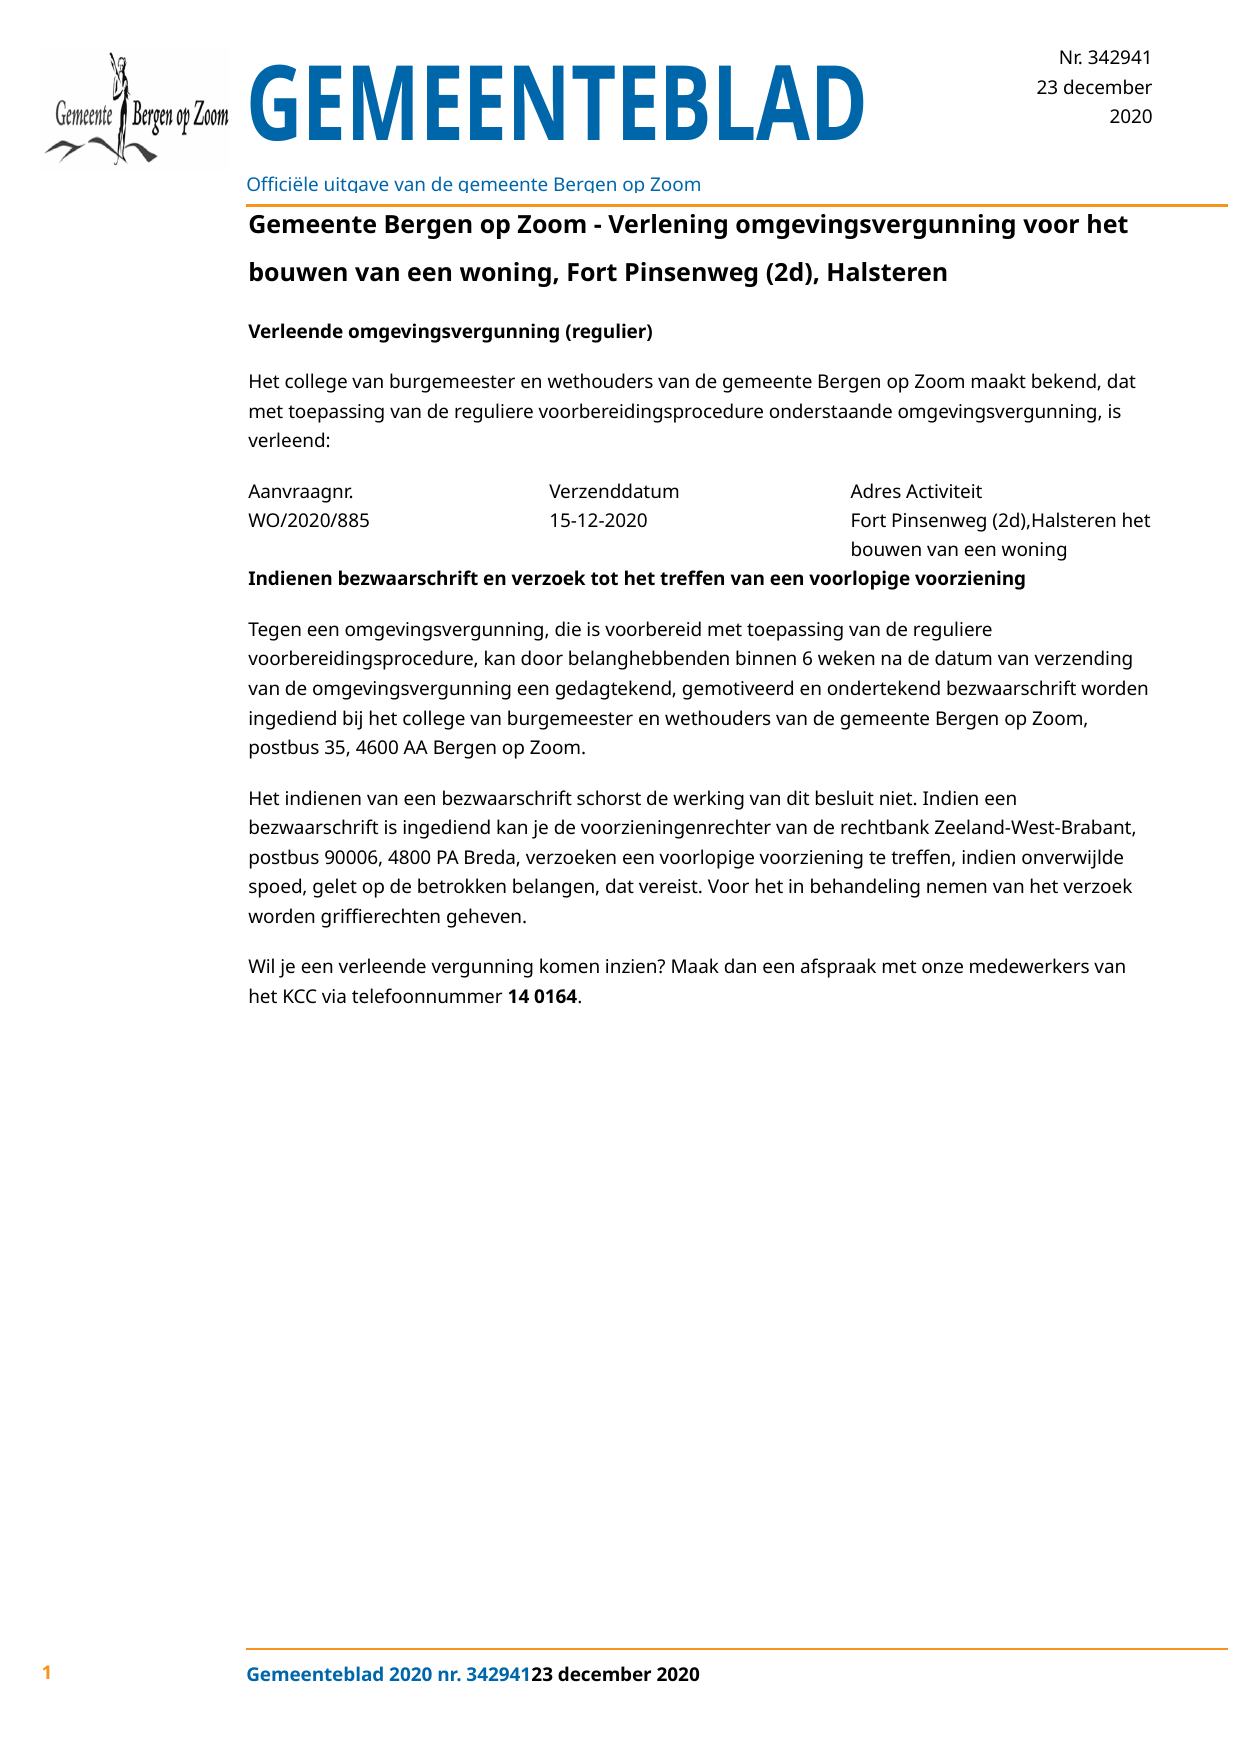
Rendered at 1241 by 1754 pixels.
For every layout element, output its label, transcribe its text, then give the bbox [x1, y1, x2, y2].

table_header 15-12-2020 [549, 507, 850, 562]
text Het indienen van een bezwaarschrift schorst de werking van dit besluit niet. Indien een bezwaarschrift is ingediend kan je de voorzieningenrechter van de rechtbank Zeeland-West-Brabant, postbus 90006, 4800 PA Breda, verzoeken een voorlopige voorziening te treffen, indien onverwijlde spoed, gelet op de betrokken belangen, dat vereist. Voor het in behandeling nemen van het verzoek worden griffierechten geheven. [248, 785, 1152, 929]
text Het college van burgemeester en wethouders van de gemeente Bergen op Zoom maakt bekend, dat met toepassing van de reguliere voorbereidingsprocedure onderstaande omgevingsvergunning, is verleend: [248, 368, 1152, 453]
picture [41, 47, 231, 172]
table_header Fort Pinsenweg (2d),Halsteren het bouwen van een woning [850, 507, 1152, 562]
table_header Verzenddatum [549, 478, 850, 504]
text Tegen een omgevingsvergunning, die is voorbereid met toepassing van de reguliere voorbereidingsprocedure, kan door belanghebbenden binnen 6 weken na de datum van verzending van de omgevingsvergunning een gedagtekend, gemotiveerd en ondertekend bezwaarschrift worden ingediend bij het college van burgemeester en wethouders van de gemeente Bergen op Zoom, postbus 35, 4600 AA Bergen op Zoom. [248, 616, 1152, 760]
table_header Adres Activiteit [850, 478, 1152, 504]
text Wil je een verleende vergunning komen inzien? Maak dan een afspraak met onze medewerkers van het KCC via telefoonnummer 14 0164. [248, 953, 1152, 1009]
text Gemeente Bergen op Zoom - Verlening omgevingsvergunning voor het bouwen van een woning, Fort Pinsenweg (2d), Halsteren [248, 207, 1152, 288]
text Indienen bezwaarschrift en verzoek tot het treffen van een voorlopige voorziening [248, 566, 1152, 591]
table_header WO/2020/885 [248, 507, 549, 562]
table_header Aanvraagnr. [248, 478, 549, 504]
text Verleende omgevingsvergunning (regulier) [248, 318, 1152, 344]
